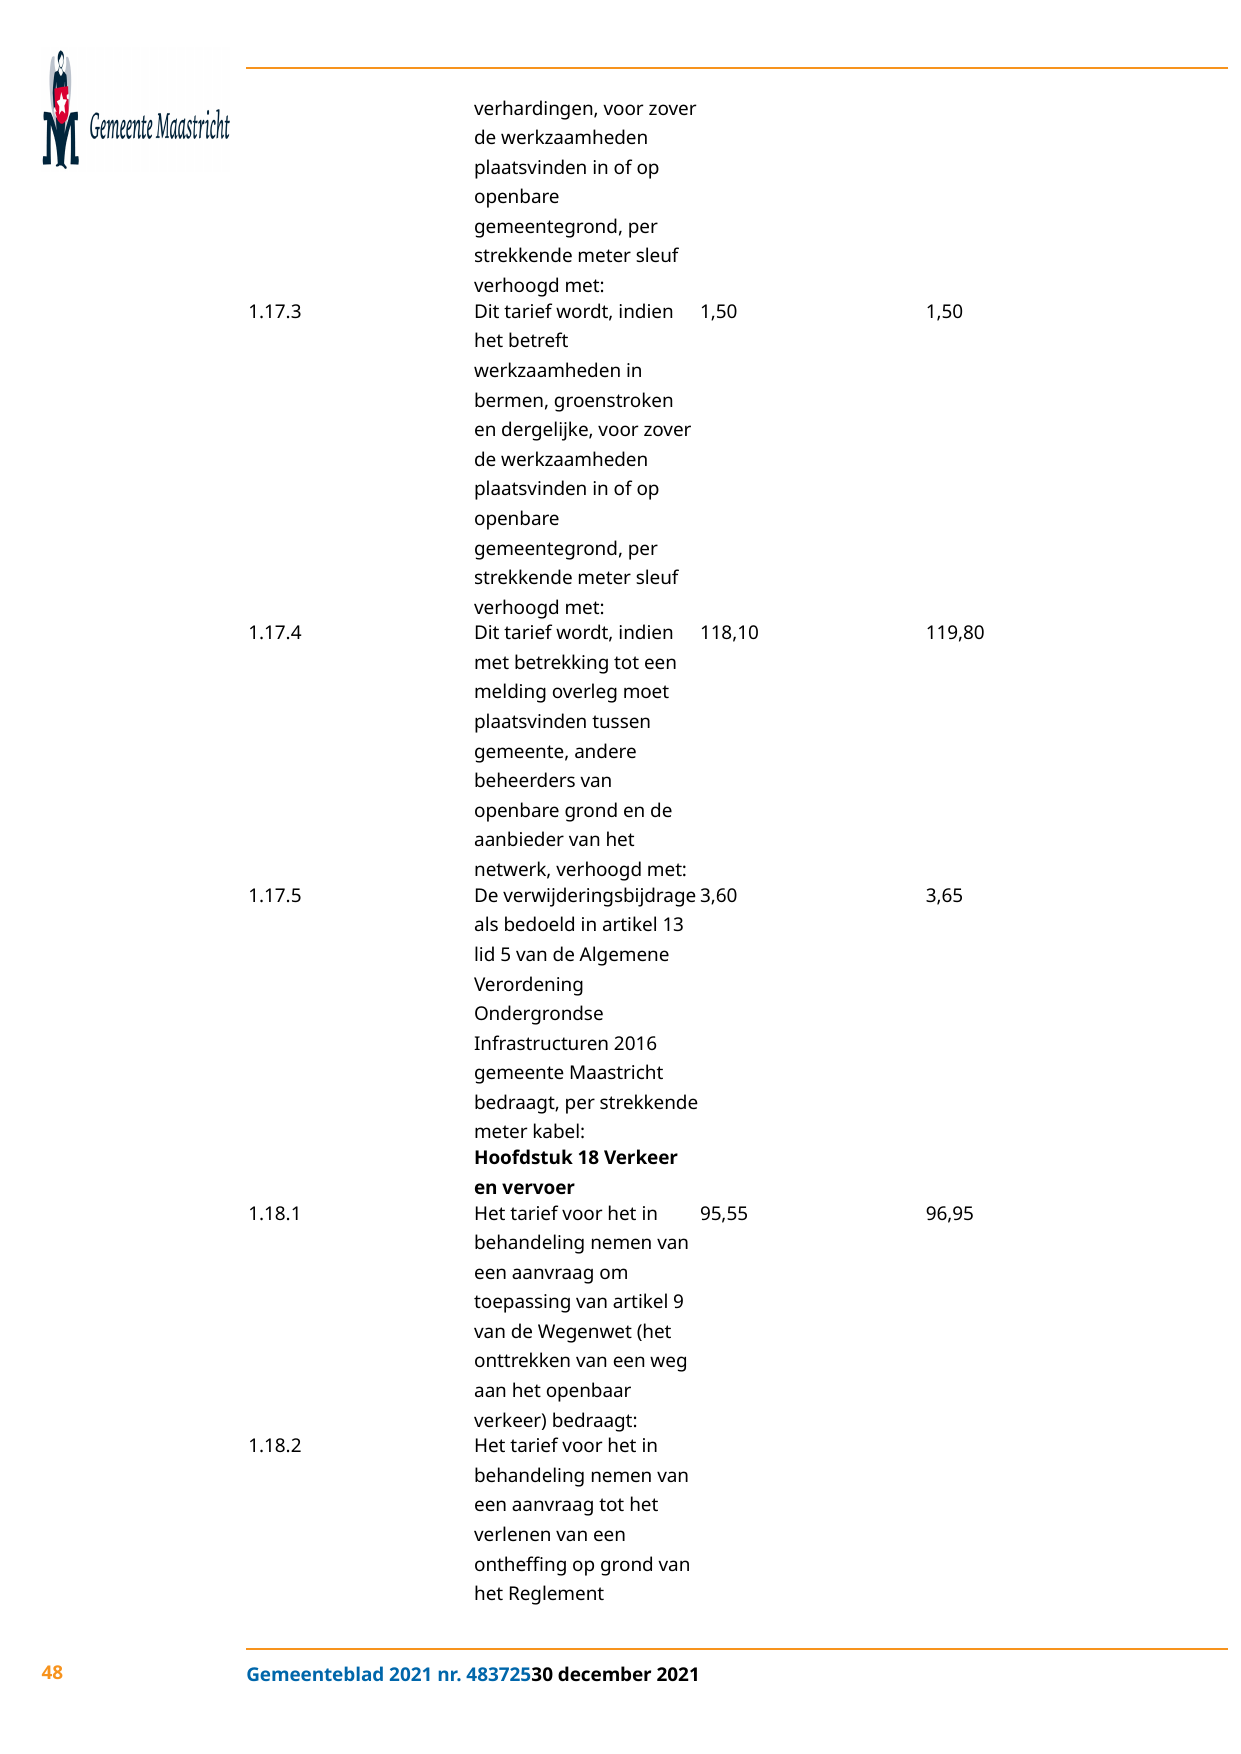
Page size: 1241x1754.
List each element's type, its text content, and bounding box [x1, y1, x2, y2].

picture [41, 47, 231, 172]
table_cell [700, 95, 926, 298]
table_cell [700, 1144, 926, 1200]
table_cell 1,50 [926, 298, 1152, 619]
table_cell Dit tarief wordt, indien het betreft werkzaamheden in bermen, groenstroken en dergelijke, voor zover de werkzaamheden plaatsvinden in of op openbare gemeentegrond, per strekkende meter sleuf verhoogd met: [474, 298, 700, 619]
table_cell Het tarief voor het in behandeling nemen van een aanvraag om toepassing van artikel 9 van de Wegenwet (het onttrekken van een weg aan het openbaar verkeer) bedraagt: [474, 1200, 700, 1432]
table_cell Dit tarief wordt, indien met betrekking tot een melding overleg moet plaatsvinden tussen gemeente, andere beheerders van openbare grond en de aanbieder van het netwerk, verhoogd met: [474, 620, 700, 882]
table_cell 1,50 [700, 298, 926, 619]
table_cell [248, 95, 474, 298]
table_cell [926, 1433, 1152, 1606]
table_cell [926, 1144, 1152, 1200]
table_cell verhardingen, voor zover de werkzaamheden plaatsvinden in of op openbare gemeentegrond, per strekkende meter sleuf verhoogd met: [474, 95, 700, 298]
table_cell 1.17.4 [248, 620, 474, 882]
table_cell 1.18.1 [248, 1200, 474, 1432]
table_cell 119,80 [926, 620, 1152, 882]
table_cell 1.18.2 [248, 1433, 474, 1606]
table_cell 1.17.5 [248, 882, 474, 1144]
table_cell Hoofdstuk 18 Verkeer en vervoer [474, 1144, 700, 1200]
table_cell Het tarief voor het in behandeling nemen van een aanvraag tot het verlenen van een ontheffing op grond van het Reglement [474, 1433, 700, 1606]
table_cell 96,95 [926, 1200, 1152, 1432]
table_cell [248, 1144, 474, 1200]
table_cell De verwijderingsbijdrage als bedoeld in artikel 13 lid 5 van de Algemene Verordening Ondergrondse Infrastructuren 2016 gemeente Maastricht bedraagt, per strekkende meter kabel: [474, 882, 700, 1144]
table_cell [926, 95, 1152, 298]
table_cell 1.17.3 [248, 298, 474, 619]
table_cell 3,60 [700, 882, 926, 1144]
table_cell 95,55 [700, 1200, 926, 1432]
table_cell 118,10 [700, 620, 926, 882]
table_cell 3,65 [926, 882, 1152, 1144]
table_cell [700, 1433, 926, 1606]
